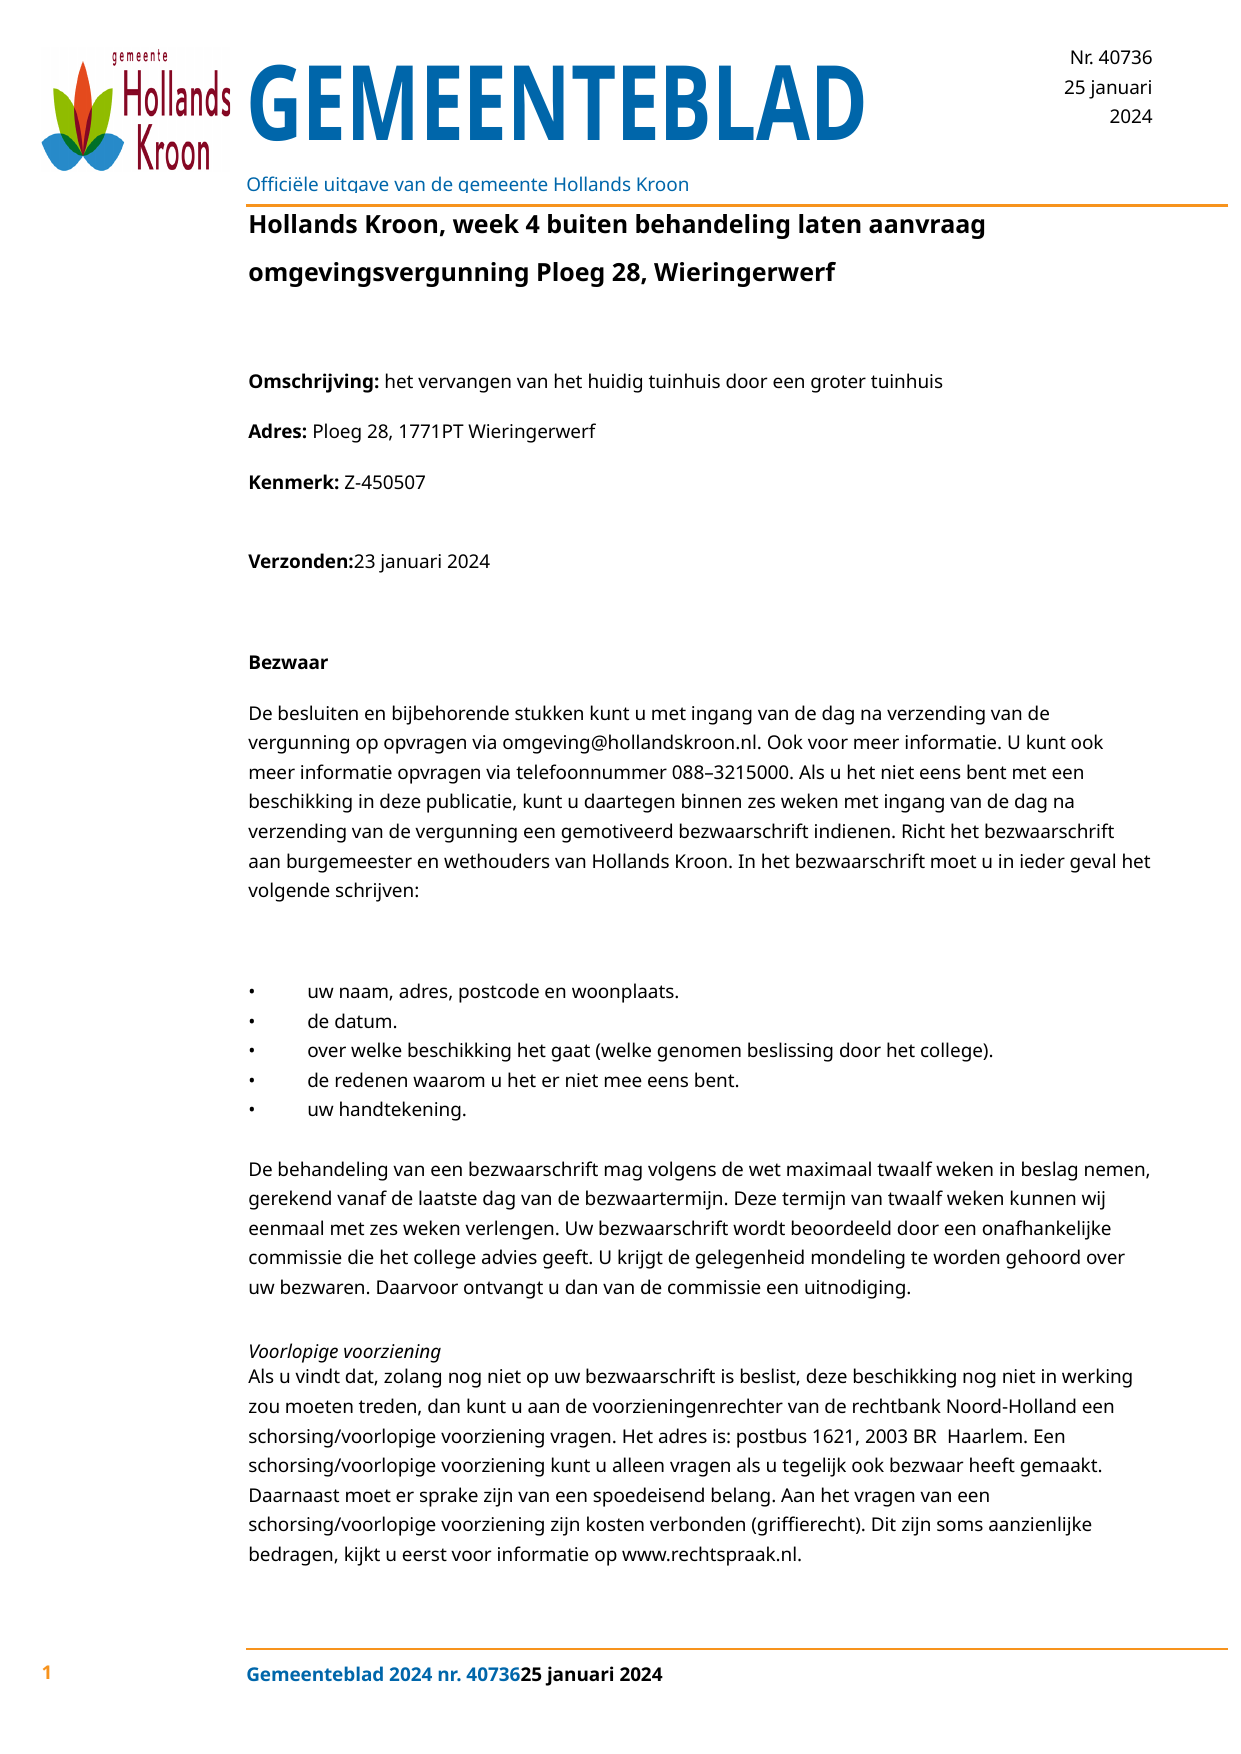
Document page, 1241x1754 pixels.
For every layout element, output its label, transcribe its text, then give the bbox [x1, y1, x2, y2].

list uw naam, adres, postcode en woonplaats. [248, 978, 1152, 1004]
text Als u vindt dat, zolang nog niet op uw bezwaarschrift is beslist, deze beschikking nog niet in werking zou moeten treden, dan kunt u aan de voorzieningenrechter van de rechtbank Noord-Holland een schorsing/voorlopige voorziening vragen. Het adres is: postbus 1621, 2003 BR Haarlem. Een schorsing/voorlopige voorziening kunt u alleen vragen als u tegelijk ook bezwaar heeft gemaakt. Daarnaast moet er sprake zijn van een spoedeisend belang. Aan het vragen van een schorsing/voorlopige voorziening zijn kosten verbonden (griffierecht). Dit zijn soms aanzienlijke bedragen, kijkt u eerst voor informatie op www.rechtspraak.nl. [248, 1364, 1152, 1567]
table_header [248, 520, 700, 545]
picture [41, 47, 231, 172]
text De behandeling van een bezwaarschrift mag volgens de wet maximaal twaalf weken in beslag nemen, gerekend vanaf de laatste dag van de bezwaartermijn. Deze termijn van twaalf weken kunnen wij eenmaal met zes weken verlengen. Uw bezwaarschrift wordt beoordeeld door een onafhankelijke commissie die het college advies geeft. U krijgt de gelegenheid mondeling te worden gehoord over uw bezwaren. Daarvoor ontvangt u dan van de commissie een uitnodiging. [248, 1156, 1152, 1300]
table_header [700, 520, 1152, 545]
text Hollands Kroon, week 4 buiten behandeling laten aanvraag omgevingsvergunning Ploeg 28, Wieringerwerf [248, 207, 1152, 288]
text Adres: Ploeg 28, 1771PT Wieringerwerf [248, 419, 1152, 444]
text Voorlopige voorziening [248, 1338, 1152, 1364]
text De besluiten en bijbehorende stukken kunt u met ingang van de dag na verzending van de vergunning op opvragen via omgeving@hollandskroon.nl. Ook voor meer informatie. U kunt ook meer informatie opvragen via telefoonnummer 088–3215000. Als u het niet eens bent met een beschikking in deze publicatie, kunt u daartegen binnen zes weken met ingang van de dag na verzending van de vergunning een gemotiveerd bezwaarschrift indienen. Richt het bezwaarschrift aan burgemeester en wethouders van Hollands Kroon. In het bezwaarschrift moet u in ieder geval het volgende schrijven: [248, 700, 1152, 903]
list uw handtekening. [248, 1097, 1152, 1122]
list over welke beschikking het gaat (welke genomen beslissing door het college). [248, 1037, 1152, 1063]
text Bezwaar [248, 649, 1152, 675]
text Verzonden:23 januari 2024 [248, 549, 1152, 574]
text Kenmerk: Z-450507 [248, 469, 1152, 495]
text Omschrijving: het vervangen van het huidig tuinhuis door een groter tuinhuis [248, 368, 1152, 394]
list de datum. [248, 1008, 1152, 1033]
list de redenen waarom u het er niet mee eens bent. [248, 1067, 1152, 1093]
